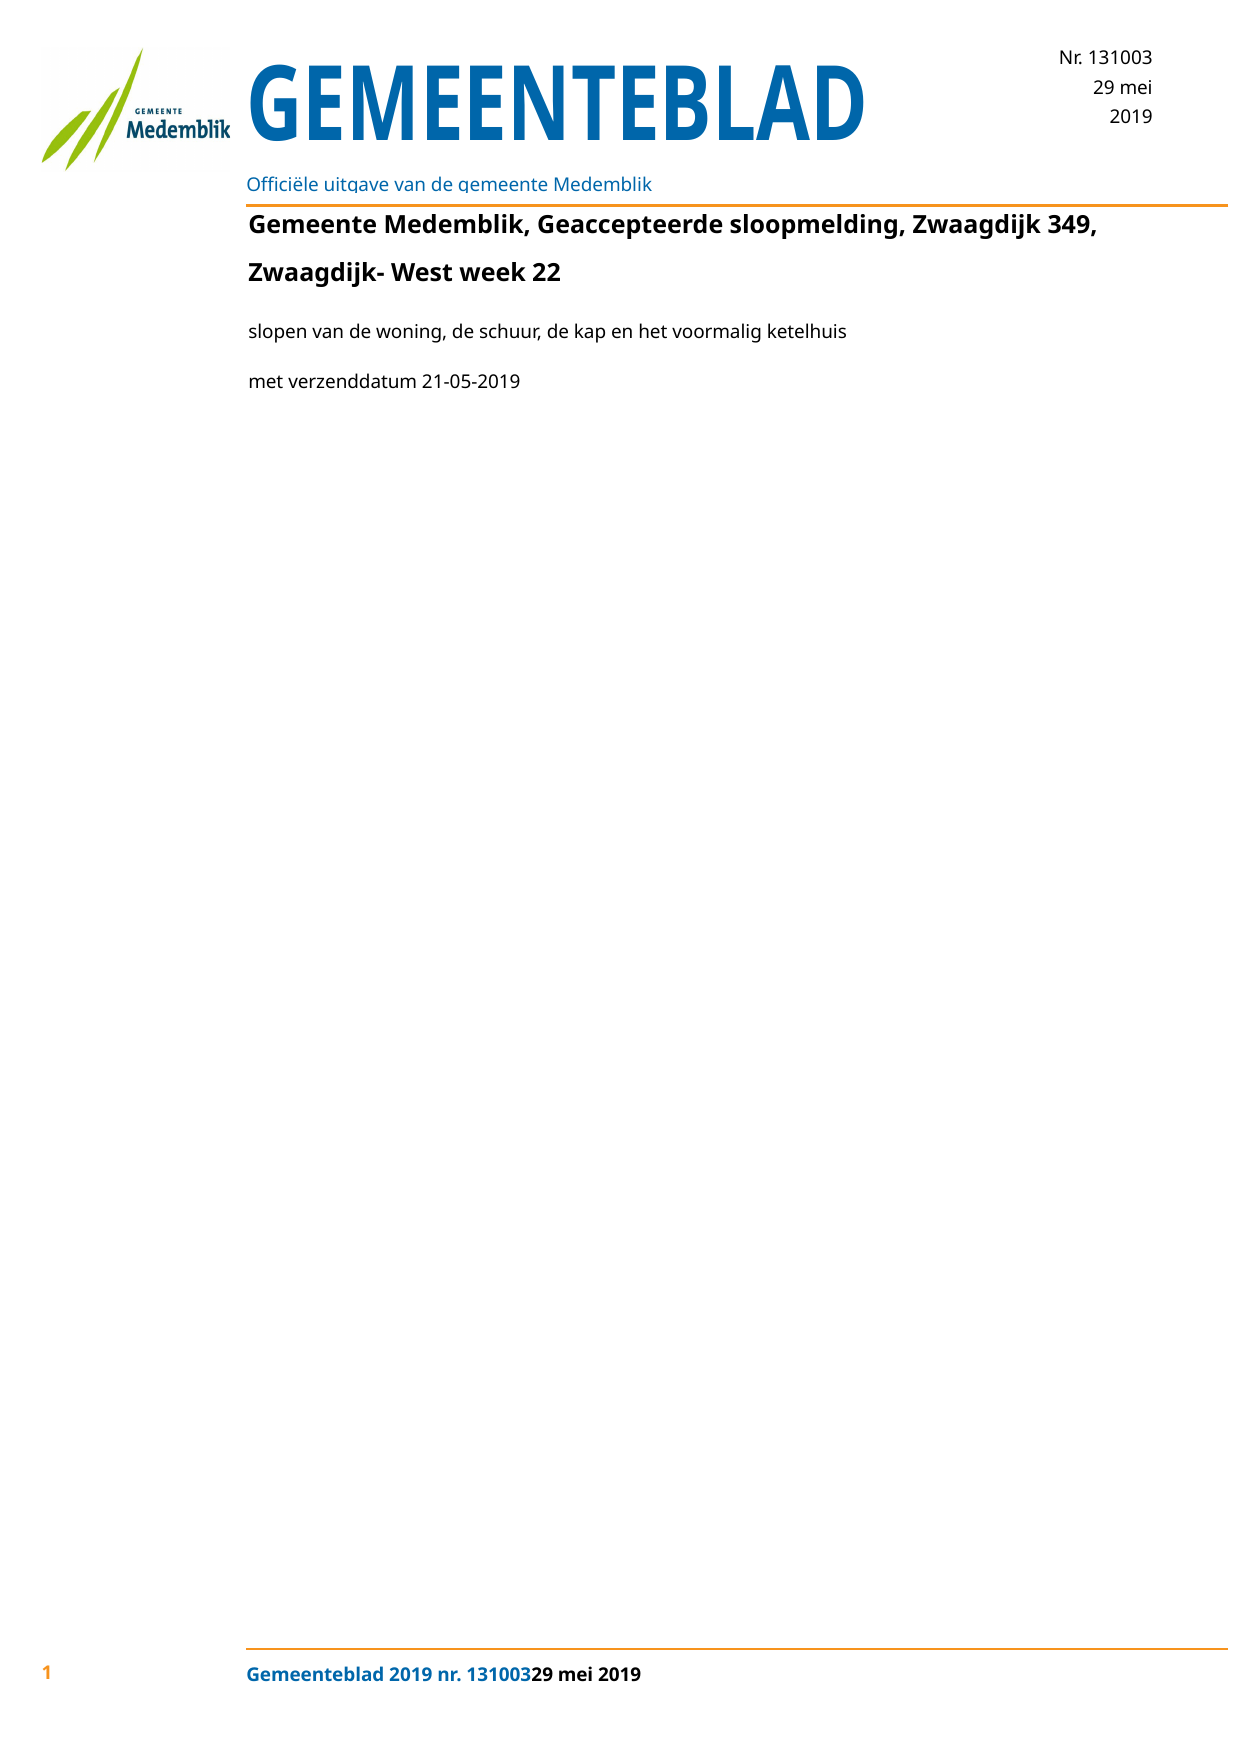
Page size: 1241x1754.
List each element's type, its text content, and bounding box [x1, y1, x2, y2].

text met verzenddatum 21-05-2019 [248, 368, 1152, 394]
picture [41, 47, 231, 172]
text slopen van de woning, de schuur, de kap en het voormalig ketelhuis [248, 318, 1152, 344]
text Gemeente Medemblik, Geaccepteerde sloopmelding, Zwaagdijk 349, Zwaagdijk- West week 22 [248, 207, 1152, 288]
